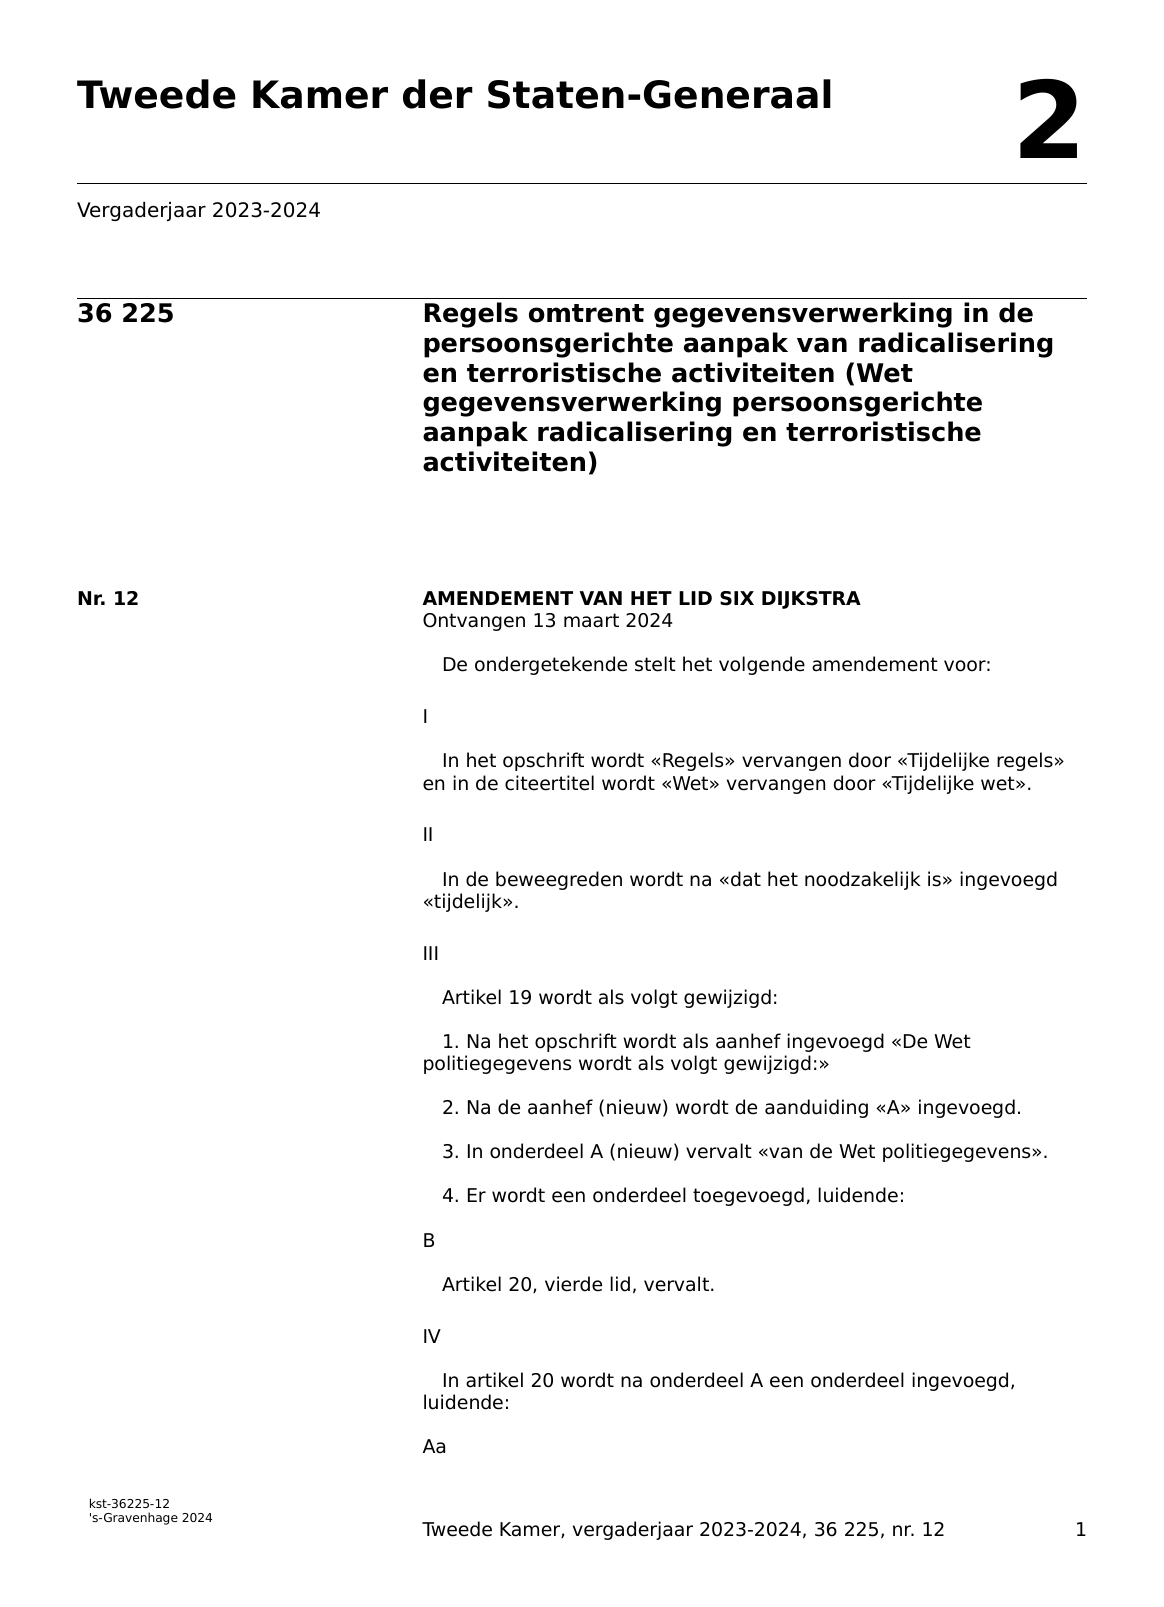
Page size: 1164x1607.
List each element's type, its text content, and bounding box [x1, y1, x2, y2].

text 4. Er wordt een onderdeel toegevoegd, luidende: [422, 1185, 1087, 1207]
subtitle III [422, 942, 1087, 964]
text Artikel 20, vierde lid, vervalt. [422, 1274, 1087, 1296]
text kst-36225-12 [88, 1497, 323, 1511]
table_header Tweede Kamer der Staten-Generaal [77, 59, 886, 183]
subtitle I [422, 706, 1087, 728]
text B [422, 1229, 1087, 1251]
text 's-Gravenhage 2024 [88, 1511, 323, 1525]
subtitle II [422, 824, 1087, 846]
subtitle IV [422, 1326, 1087, 1348]
text 3. In onderdeel A (nieuw) vervalt «van de Wet politiegegevens». [422, 1141, 1087, 1163]
subtitle 36 225 Regels omtrent gegevensverwerking in de persoonsgerichte aanpak van radicalisering en terroristische activiteiten (Wet gegevensverwerking persoonsgerichte aanpak radicalisering en terroristische activiteiten) [77, 299, 1087, 477]
subtitle Nr. 12 AMENDEMENT VAN HET LID SIX DIJKSTRA [77, 588, 1087, 610]
text In de beweegreden wordt na «dat het noodzakelijk is» ingevoegd «tijdelijk». [422, 868, 1087, 912]
text Artikel 19 wordt als volgt gewijzigd: [422, 987, 1087, 1009]
text 1. Na het opschrift wordt als aanhef ingevoegd «De Wet politiegegevens wordt als volgt gewijzigd:» [422, 1031, 1087, 1075]
text De ondergetekende stelt het volgende amendement voor: [422, 654, 1087, 676]
table_cell Vergaderjaar 2023-2024 [77, 184, 1087, 298]
text Aa [422, 1436, 1087, 1458]
text 2. Na de aanhef (nieuw) wordt de aanduiding «A» ingevoegd. [422, 1097, 1087, 1119]
text Ontvangen 13 maart 2024 [422, 610, 1087, 632]
table_header 2 [886, 59, 1087, 183]
text In artikel 20 wordt na onderdeel A een onderdeel ingevoegd, luidende: [422, 1370, 1087, 1414]
text In het opschrift wordt «Regels» vervangen door «Tijdelijke regels» en in de citeertitel wordt «Wet» vervangen door «Tijdelijke wet». [422, 750, 1087, 794]
